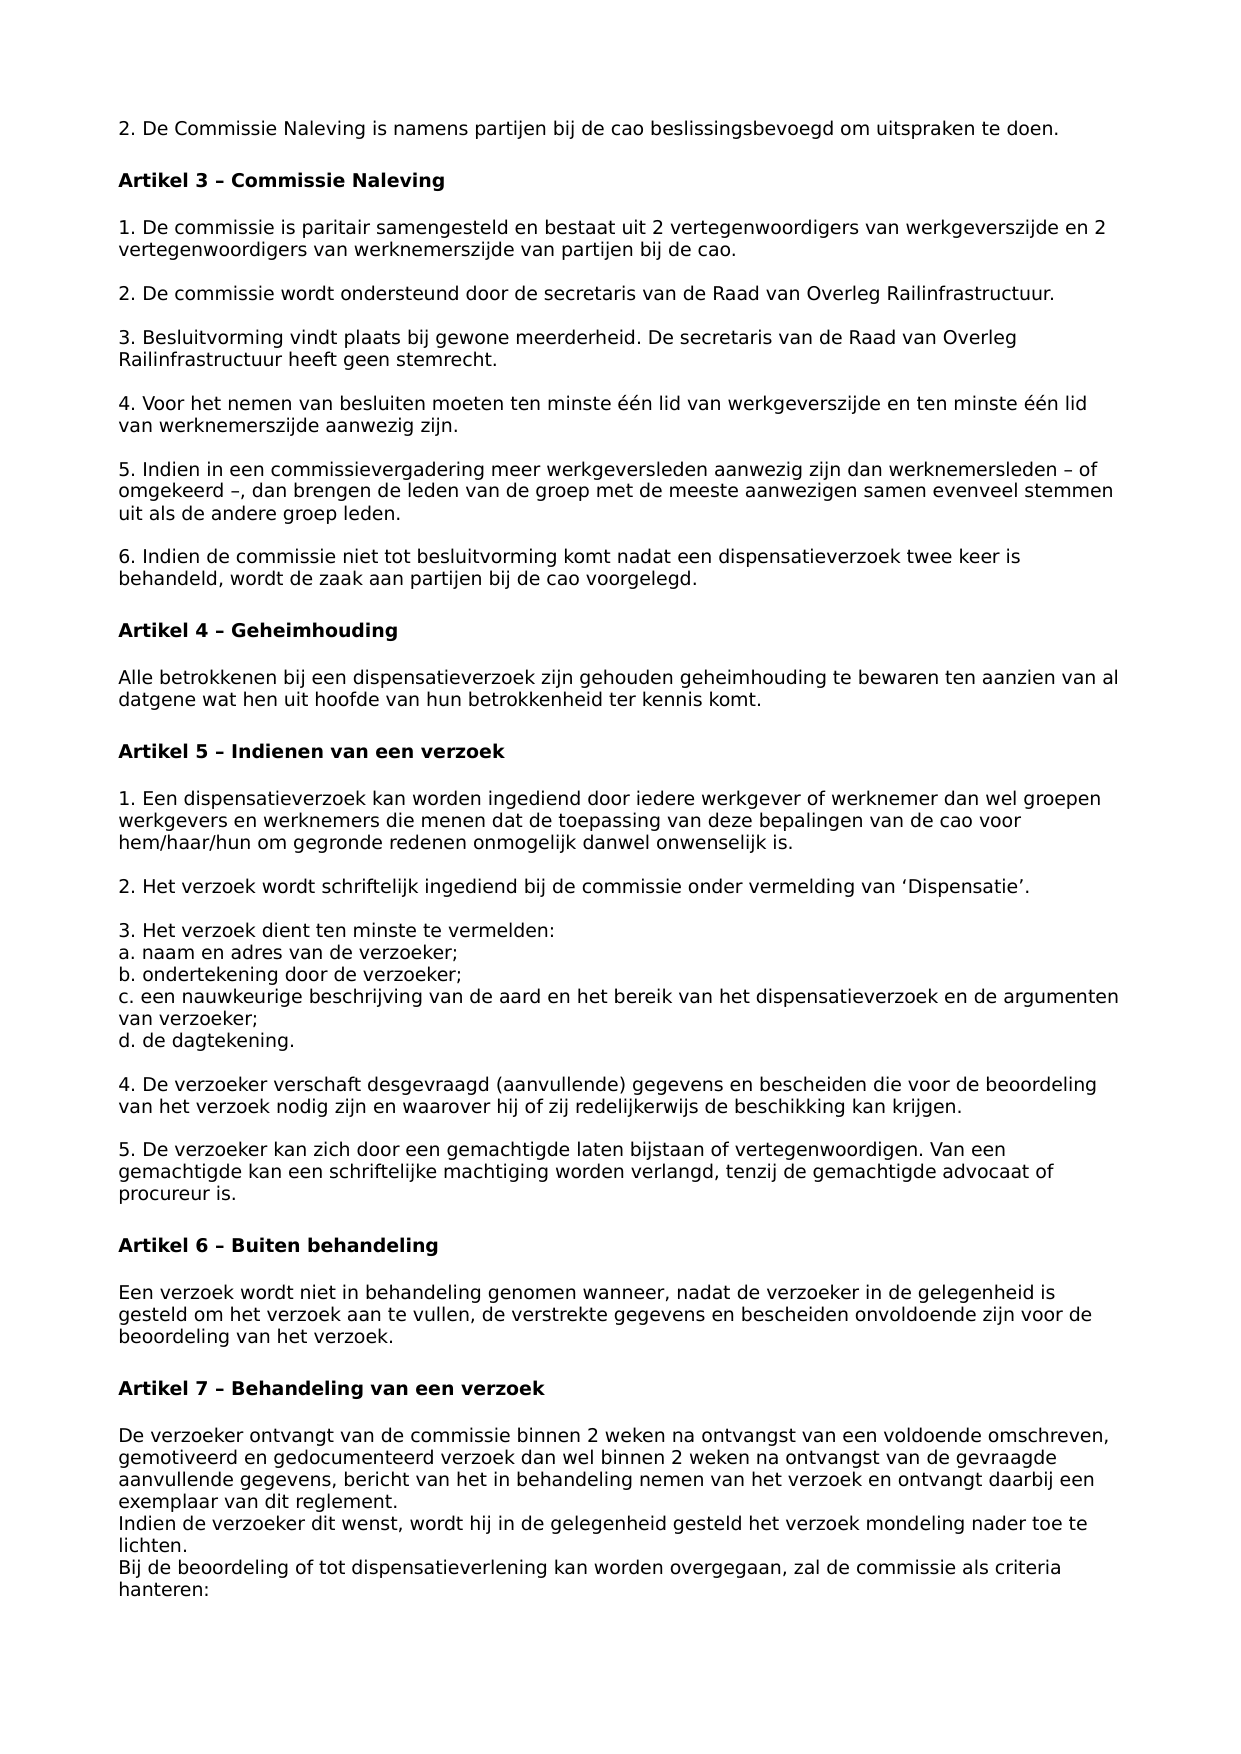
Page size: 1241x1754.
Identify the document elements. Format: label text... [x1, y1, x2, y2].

text d. de dagtekening. [118, 1030, 1122, 1052]
text Een verzoek wordt niet in behandeling genomen wanneer, nadat de verzoeker in de gelegenheid is gesteld om het verzoek aan te vullen, de verstrekte gegevens en bescheiden onvoldoende zijn voor de beoordeling van het verzoek. [118, 1282, 1122, 1348]
text Indien de verzoeker dit wenst, wordt hij in de gelegenheid gesteld het verzoek mondeling nader toe te lichten. [118, 1513, 1122, 1557]
text De verzoeker ontvangt van de commissie binnen 2 weken na ontvangst van een voldoende omschreven, gemotiveerd en gedocumenteerd verzoek dan wel binnen 2 weken na ontvangst van de gevraagde aanvullende gegevens, bericht van het in behandeling nemen van het verzoek en ontvangt daarbij een exemplaar van dit reglement. [118, 1425, 1122, 1513]
text 3. Besluitvorming vindt plaats bij gewone meerderheid. De secretaris van de Raad van Overleg Railinfrastructuur heeft geen stemrecht. [118, 327, 1122, 371]
text Alle betrokkenen bij een dispensatieverzoek zijn gehouden geheimhouding te bewaren ten aanzien van al datgene wat hen uit hoofde van hun betrokkenheid ter kennis komt. [118, 667, 1122, 711]
text 4. Voor het nemen van besluiten moeten ten minste één lid van werkgeverszijde en ten minste één lid van werknemerszijde aanwezig zijn. [118, 393, 1122, 437]
subtitle Artikel 6 – Buiten behandeling [118, 1235, 1122, 1257]
text 4. De verzoeker verschaft desgevraagd (aanvullende) gegevens en bescheiden die voor de beoordeling van het verzoek nodig zijn en waarover hij of zij redelijkerwijs de beschikking kan krijgen. [118, 1073, 1122, 1117]
text 5. Indien in een commissievergadering meer werkgeversleden aanwezig zijn dan werknemersleden – of omgekeerd –, dan brengen de leden van de groep met de meeste aanwezigen samen evenveel stemmen uit als de andere groep leden. [118, 458, 1122, 524]
text 2. Het verzoek wordt schriftelijk ingediend bij de commissie onder vermelding van ‘Dispensatie’. [118, 876, 1122, 898]
text b. ondertekening door de verzoeker; [118, 964, 1122, 986]
subtitle Artikel 7 – Behandeling van een verzoek [118, 1378, 1122, 1400]
text c. een nauwkeurige beschrijving van de aard en het bereik van het dispensatieverzoek en de argumenten van verzoeker; [118, 986, 1122, 1030]
text 5. De verzoeker kan zich door een gemachtigde laten bijstaan of vertegenwoordigen. Van een gemachtigde kan een schriftelijke machtiging worden verlangd, tenzij de gemachtigde advocaat of procureur is. [118, 1139, 1122, 1205]
text a. naam en adres van de verzoeker; [118, 942, 1122, 964]
text 2. De commissie wordt ondersteund door de secretaris van de Raad van Overleg Railinfrastructuur. [118, 283, 1122, 305]
subtitle Artikel 5 – Indienen van een verzoek [118, 741, 1122, 763]
text 1. Een dispensatieverzoek kan worden ingediend door iedere werkgever of werknemer dan wel groepen werkgevers en werknemers die menen dat de toepassing van deze bepalingen van de cao voor hem/haar/hun om gegronde redenen onmogelijk danwel onwenselijk is. [118, 788, 1122, 854]
text 6. Indien de commissie niet tot besluitvorming komt nadat een dispensatieverzoek twee keer is behandeld, wordt de zaak aan partijen bij de cao voorgelegd. [118, 546, 1122, 590]
text 1. De commissie is paritair samengesteld en bestaat uit 2 vertegenwoordigers van werkgeverszijde en 2 vertegenwoordigers van werknemerszijde van partijen bij de cao. [118, 217, 1122, 261]
subtitle Artikel 3 – Commissie Naleving [118, 170, 1122, 192]
text Bij de beoordeling of tot dispensatieverlening kan worden overgegaan, zal de commissie als criteria hanteren: [118, 1557, 1122, 1601]
text 2. De Commissie Naleving is namens partijen bij de cao beslissingsbevoegd om uitspraken te doen. [118, 118, 1122, 140]
text 3. Het verzoek dient ten minste te vermelden: [118, 920, 1122, 942]
subtitle Artikel 4 – Geheimhouding [118, 620, 1122, 642]
